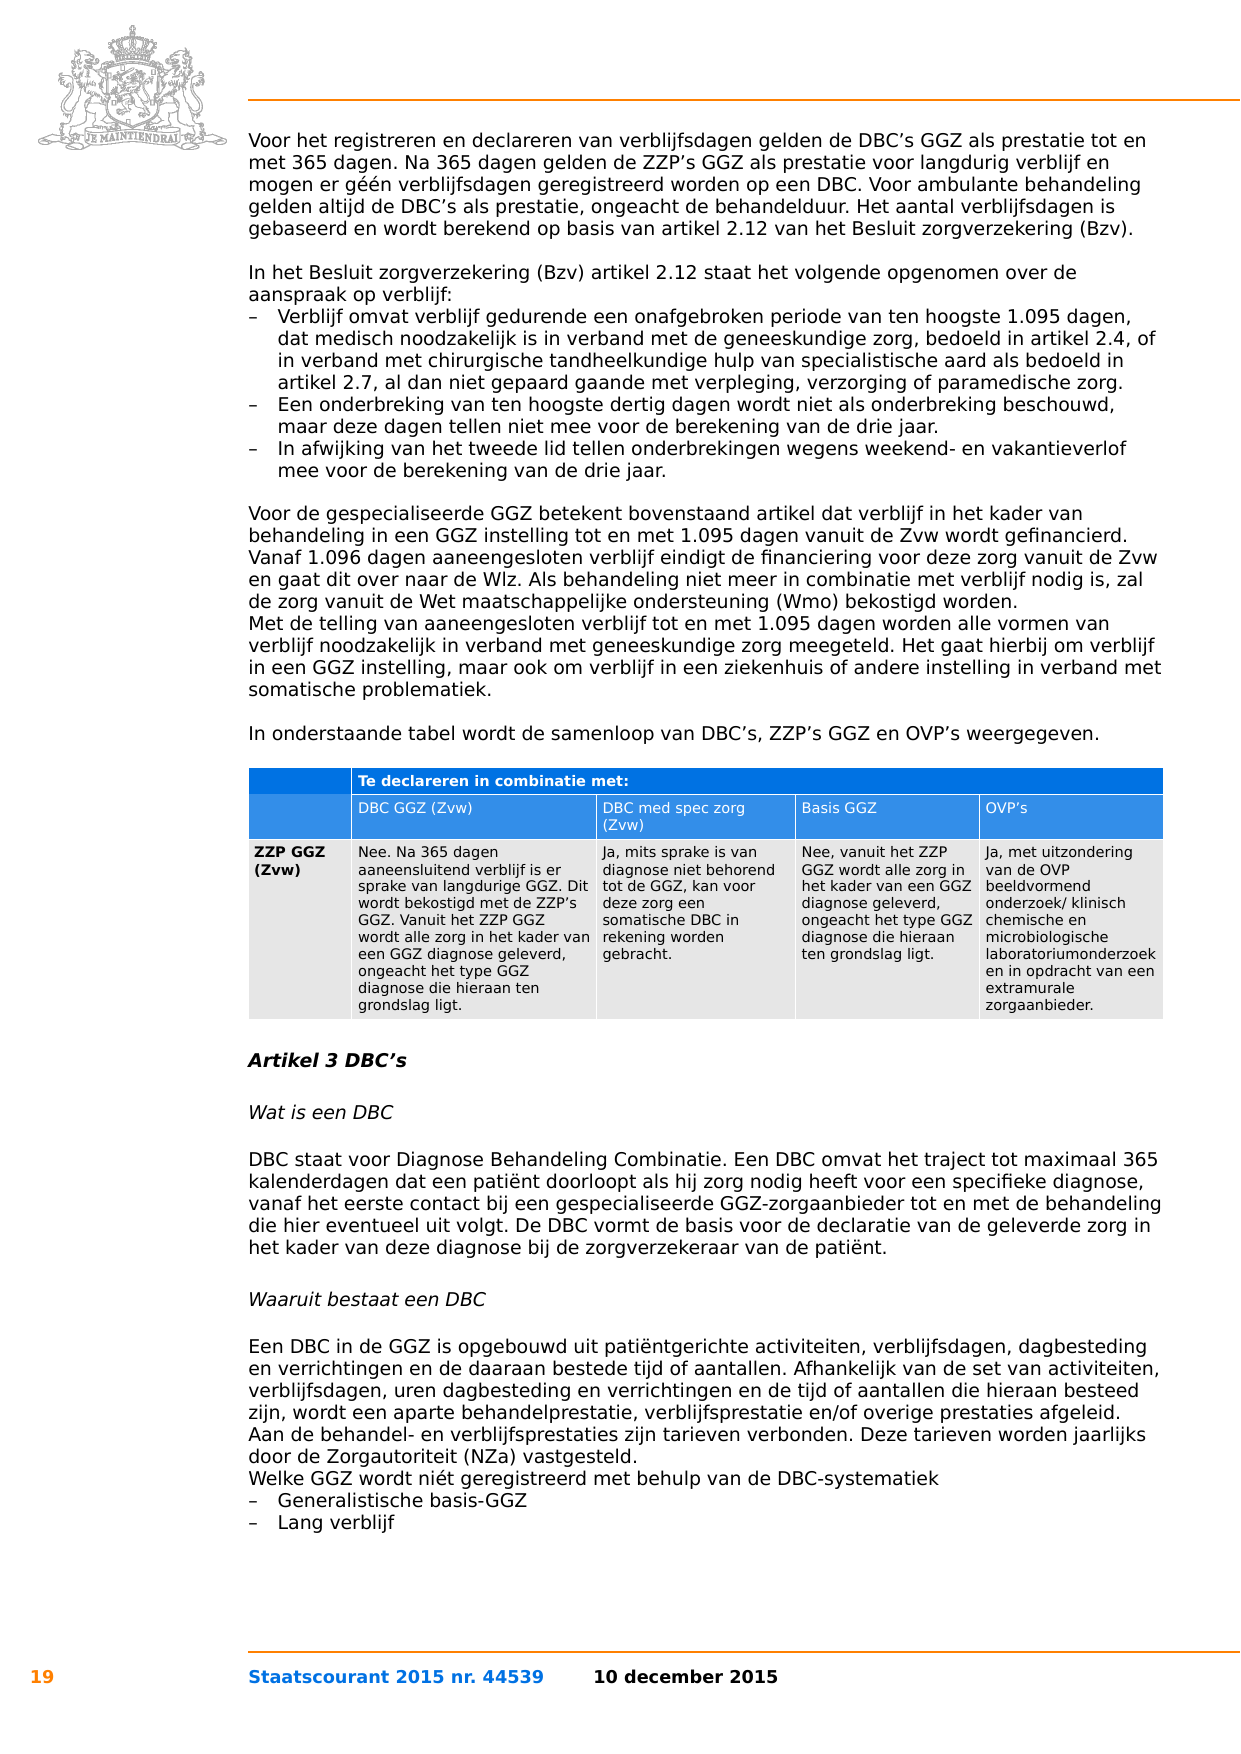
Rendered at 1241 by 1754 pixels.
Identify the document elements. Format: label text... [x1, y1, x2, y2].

table_header Te declareren in combinatie met: [352, 768, 1163, 794]
table_cell Nee, vanuit het ZZP GGZ wordt alle zorg in het kader van een GGZ diagnose geleverd, ongeacht het type GGZ diagnose die hieraan ten grondslag ligt. [796, 840, 979, 1019]
table_cell DBC med spec zorg (Zvw) [597, 795, 795, 839]
text Met de telling van aaneengesloten verblijf tot en met 1.095 dagen worden alle vormen van verblijf noodzakelijk in verband met geneeskundige zorg meegeteld. Het gaat hierbij om verblijf in een GGZ instelling, maar ook om verblijf in een ziekenhuis of andere instelling in verband met somatische problematiek. [248, 613, 1163, 701]
table_cell OVP’s [980, 795, 1163, 839]
table_cell DBC GGZ (Zvw) [352, 795, 596, 839]
picture [38, 25, 227, 150]
text Welke GGZ wordt niét geregistreerd met behulp van de DBC-systematiek [248, 1468, 1163, 1489]
text Voor de gespecialiseerde GGZ betekent bovenstaand artikel dat verblijf in het kader van behandeling in een GGZ instelling tot en met 1.095 dagen vanuit de Zvw wordt gefinancierd. Vanaf 1.096 dagen aaneengesloten verblijf eindigt de financiering voor deze zorg vanuit de Zvw en gaat dit over naar de Wlz. Als behandeling niet meer in combinatie met verblijf nodig is, zal de zorg vanuit de Wet maatschappelijke ondersteuning (Wmo) bekostigd worden. [248, 503, 1163, 613]
subtitle Waaruit bestaat een DBC [248, 1289, 1163, 1311]
text Een DBC in de GGZ is opgebouwd uit patiëntgerichte activiteiten, verblijfsdagen, dagbesteding en verrichtingen en de daaraan bestede tijd of aantallen. Afhankelijk van de set van activiteiten, verblijfsdagen, uren dagbesteding en verrichtingen en de tijd of aantallen die hieraan besteed zijn, wordt een aparte behandelprestatie, verblijfsprestatie en/of overige prestaties afgeleid. Aan de behandel- en verblijfsprestaties zijn tarieven verbonden. Deze tarieven worden jaarlijks door de Zorgautoriteit (NZa) vastgesteld. [248, 1336, 1163, 1468]
table_cell Nee. Na 365 dagen aaneensluitend verblijf is er sprake van langdurige GGZ. Dit wordt bekostigd met de ZZP’s GGZ. Vanuit het ZZP GGZ wordt alle zorg in het kader van een GGZ diagnose geleverd, ongeacht het type GGZ diagnose die hieraan ten grondslag ligt. [352, 840, 596, 1019]
text – Een onderbreking van ten hoogste dertig dagen wordt niet als onderbreking beschouwd, maar deze dagen tellen niet mee voor de berekening van de drie jaar. [248, 393, 1163, 437]
text – Verblijf omvat verblijf gedurende een onafgebroken periode van ten hoogste 1.095 dagen, dat medisch noodzakelijk is in verband met de geneeskundige zorg, bedoeld in artikel 2.4, of in verband met chirurgische tandheelkundige hulp van specialistische aard als bedoeld in artikel 2.7, al dan niet gepaard gaande met verpleging, verzorging of paramedische zorg. [248, 306, 1163, 393]
text – Lang verblijf [248, 1512, 1163, 1533]
text In het Besluit zorgverzekering (Bzv) artikel 2.12 staat het volgende opgenomen over de aanspraak op verblijf: [248, 262, 1163, 306]
text Voor het registreren en declareren van verblijfsdagen gelden de DBC’s GGZ als prestatie tot en met 365 dagen. Na 365 dagen gelden de ZZP’s GGZ als prestatie voor langdurig verblijf en mogen er géén verblijfsdagen geregistreerd worden op een DBC. Voor ambulante behandeling gelden altijd de DBC’s als prestatie, ongeacht de behandelduur. Het aantal verblijfsdagen is gebaseerd en wordt berekend op basis van artikel 2.12 van het Besluit zorgverzekering (Bzv). [248, 130, 1163, 240]
subtitle Artikel 3 DBC’s [248, 1050, 1163, 1072]
text In onderstaande tabel wordt de samenloop van DBC’s, ZZP’s GGZ en OVP’s weergegeven. [248, 723, 1163, 745]
table_cell Basis GGZ [796, 795, 979, 839]
table_cell ZZP GGZ (Zvw) [249, 840, 351, 1019]
text – In afwijking van het tweede lid tellen onderbrekingen wegens weekend- en vakantieverlof mee voor de berekening van de drie jaar. [248, 437, 1163, 481]
table_cell Ja, met uitzondering van de OVP beeldvormend onderzoek/ klinisch chemische en microbiologische laboratoriumonderzoeken in opdracht van een extramurale zorgaanbieder. [980, 840, 1163, 1019]
text DBC staat voor Diagnose Behandeling Combinatie. Een DBC omvat het traject tot maximaal 365 kalenderdagen dat een patiënt doorloopt als hij zorg nodig heeft voor een specifieke diagnose, vanaf het eerste contact bij een gespecialiseerde GGZ-zorgaanbieder tot en met de behandeling die hier eventueel uit volgt. De DBC vormt de basis voor de declaratie van de geleverde zorg in het kader van deze diagnose bij de zorgverzekeraar van de patiënt. [248, 1149, 1163, 1259]
text – Generalistische basis-GGZ [248, 1489, 1163, 1512]
table_header [249, 768, 351, 794]
table_cell Ja, mits sprake is van diagnose niet behorend tot de GGZ, kan voor deze zorg een somatische DBC in rekening worden gebracht. [597, 840, 795, 1019]
subtitle Wat is een DBC [248, 1102, 1163, 1124]
